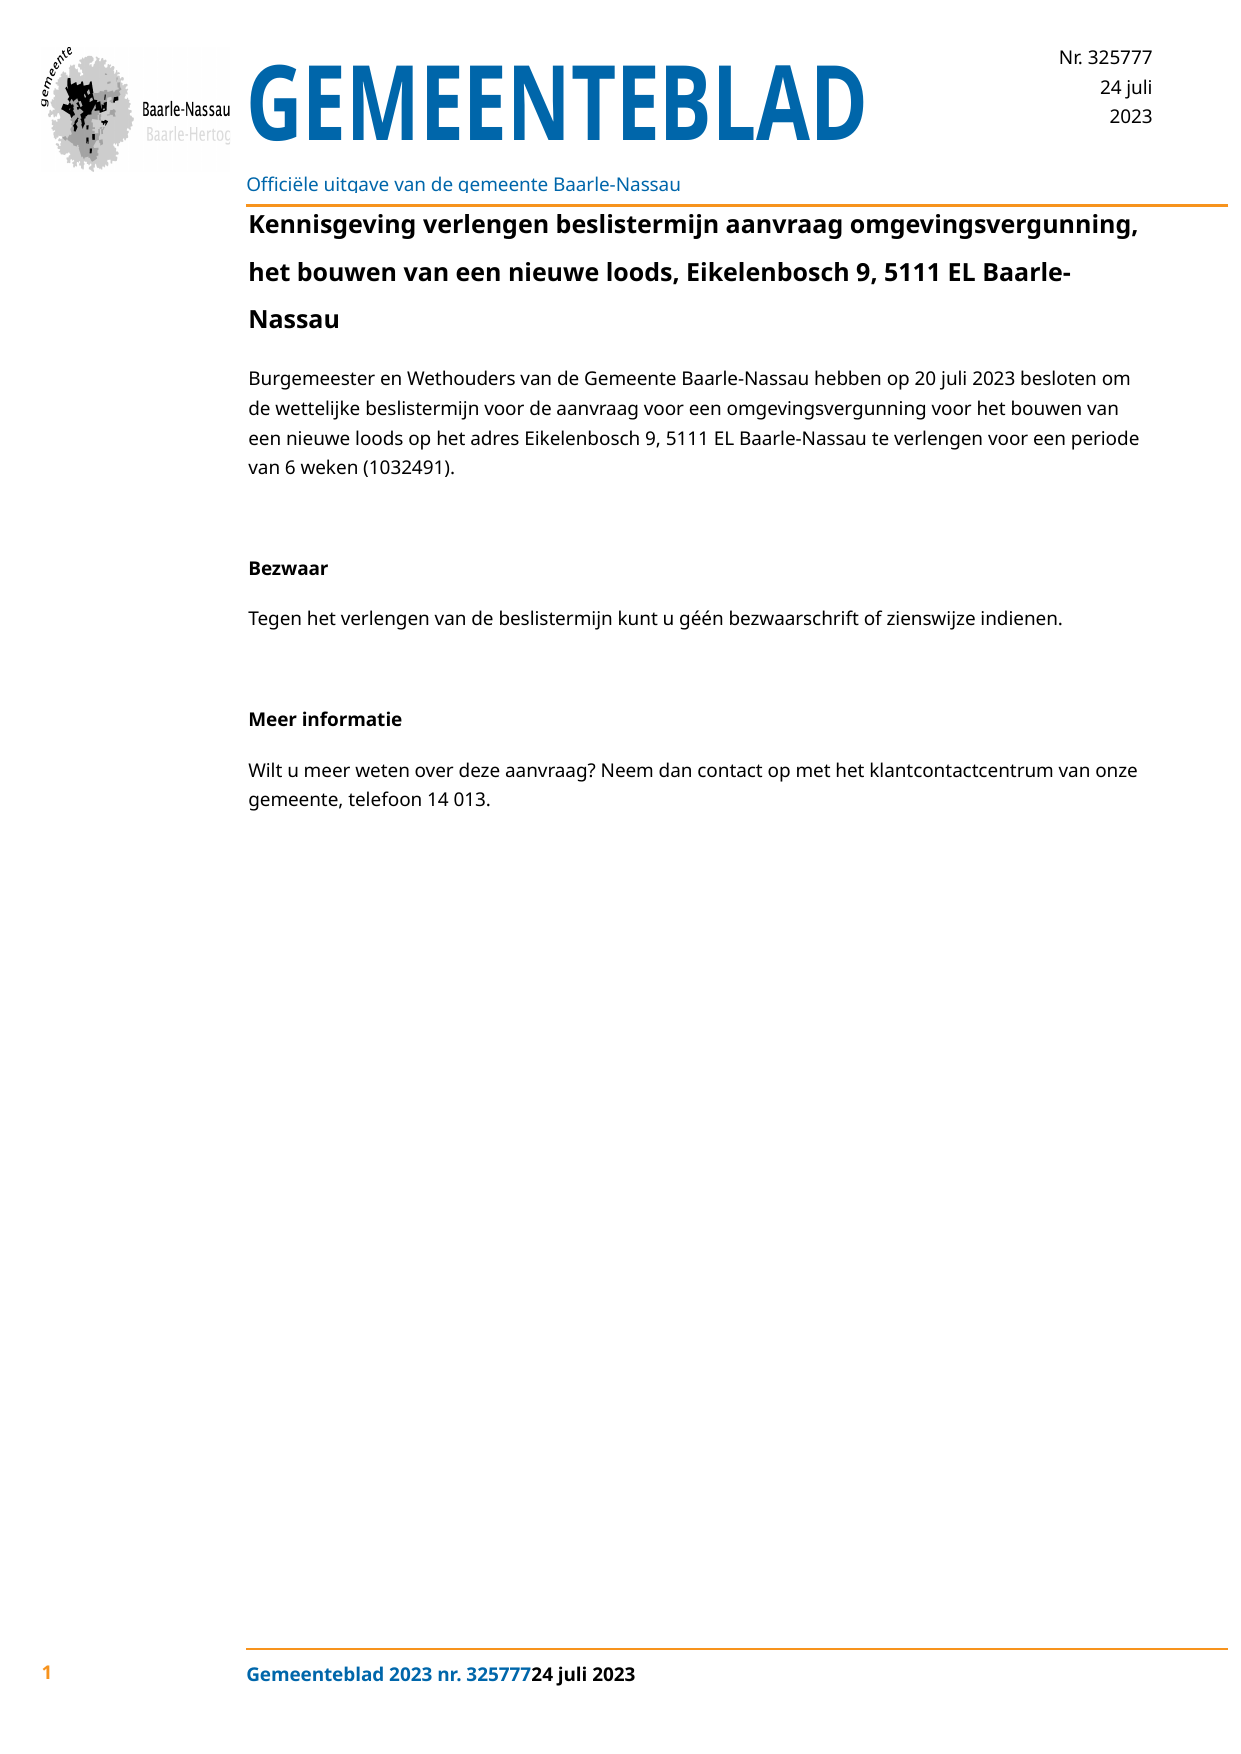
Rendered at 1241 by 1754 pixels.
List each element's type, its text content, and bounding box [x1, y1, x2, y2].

text Burgemeester en Wethouders van de Gemeente Baarle-Nassau hebben op 20 juli 2023 besloten om de wettelijke beslistermijn voor de aanvraag voor een omgevingsvergunning voor het bouwen van een nieuwe loods op het adres Eikelenbosch 9, 5111 EL Baarle-Nassau te verlengen voor een periode van 6 weken (1032491). [248, 366, 1152, 480]
text Tegen het verlengen van de beslistermijn kunt u géén bezwaarschrift of zienswijze indienen. [248, 606, 1152, 631]
text Kennisgeving verlengen beslistermijn aanvraag omgevingsvergunning, het bouwen van een nieuwe loods, Eikelenbosch 9, 5111 EL Baarle-Nassau [248, 207, 1152, 336]
text Bezwaar [248, 555, 1152, 581]
text Wilt u meer weten over deze aanvraag? Neem dan contact op met het klantcontactcentrum van onze gemeente, telefoon 14 013. [248, 757, 1152, 812]
picture [41, 47, 231, 172]
text Meer informatie [248, 706, 1152, 732]
